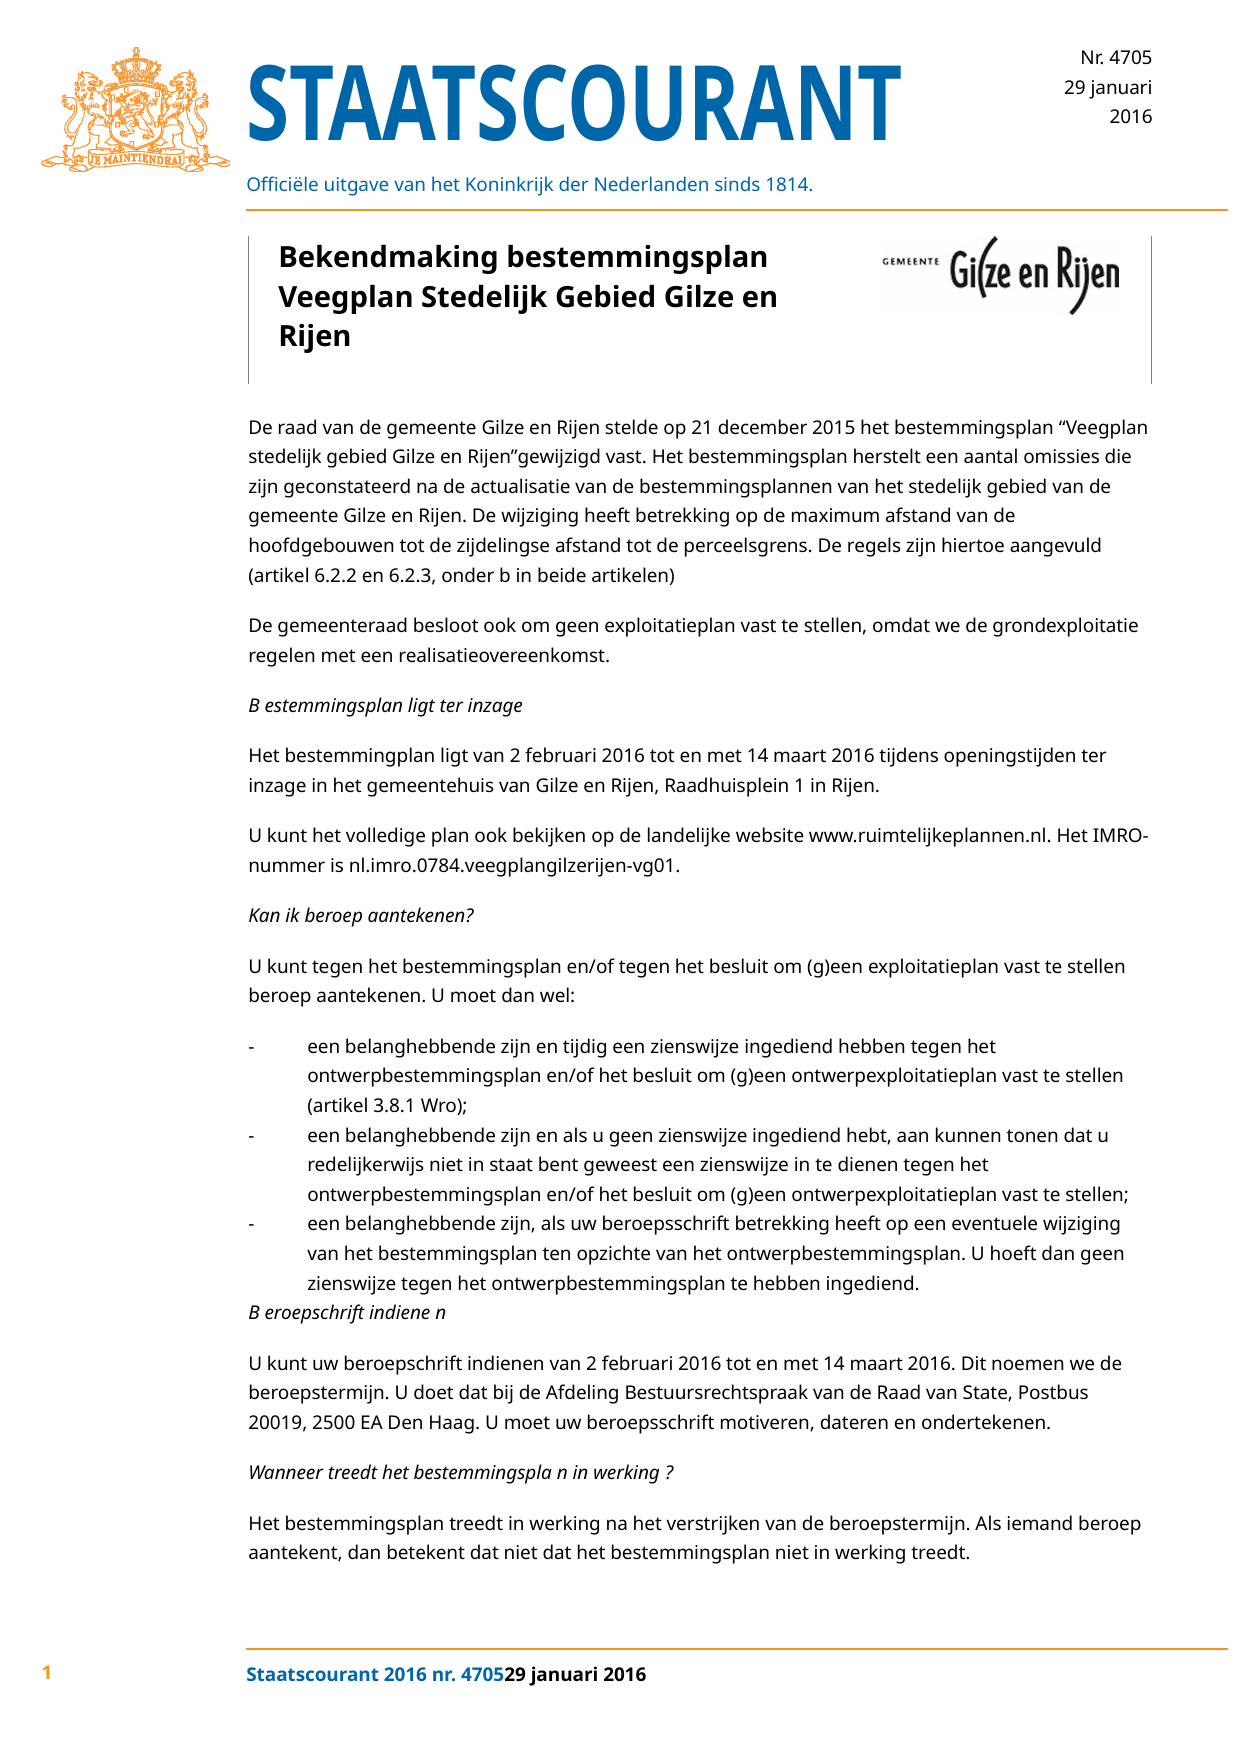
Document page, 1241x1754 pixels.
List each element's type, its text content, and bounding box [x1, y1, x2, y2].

table_header [850, 236, 1151, 384]
text U kunt uw beroepschrift indienen van 2 februari 2016 tot en met 14 maart 2016. Dit noemen we de beroepstermijn. U doet dat bij de Afdeling Bestuursrechtspraak van de Raad van State, Postbus 20019, 2500 EA Den Haag. U moet uw beroepsschrift motiveren, dateren en ondertekenen. [248, 1350, 1152, 1435]
picture [41, 47, 231, 172]
text Het bestemmingsplan treedt in werking na het verstrijken van de beroepstermijn. Als iemand beroep aantekent, dan betekent dat niet dat het bestemmingsplan niet in werking treedt. [248, 1510, 1152, 1565]
picture [882, 236, 1119, 315]
text U kunt het volledige plan ook bekijken op de landelijke website www.ruimtelijkeplannen.nl. Het IMRO-nummer is nl.imro.0784.veegplangilzerijen-vg01. [248, 823, 1152, 878]
text De raad van de gemeente Gilze en Rijen stelde op 21 december 2015 het bestemmingsplan “Veegplan stedelijk gebied Gilze en Rijen”gewijzigd vast. Het bestemmingsplan herstelt een aantal omissies die zijn geconstateerd na de actualisatie van de bestemmingsplannen van het stedelijk gebied van de gemeente Gilze en Rijen. De wijziging heeft betrekking op de maximum afstand van de hoofdgebouwen tot de zijdelingse afstand tot de perceelsgrens. De regels zijn hiertoe aangevuld (artikel 6.2.2 en 6.2.3, onder b in beide artikelen) [248, 414, 1152, 588]
list een belanghebbende zijn en als u geen zienswijze ingediend hebt, aan kunnen tonen dat u redelijkerwijs niet in staat bent geweest een zienswijze in te dienen tegen het ontwerpbestemmingsplan en/of het besluit om (g)een ontwerpexploitatieplan vast te stellen; [248, 1122, 1152, 1207]
text Wanneer treedt het bestemmingspla n in werking ? [248, 1459, 1152, 1485]
text Kan ik beroep aantekenen? [248, 903, 1152, 928]
text B eroepschrift indiene n [248, 1299, 1152, 1325]
list een belanghebbende zijn en tijdig een zienswijze ingediend hebben tegen het ontwerpbestemmingsplan en/of het besluit om (g)een ontwerpexploitatieplan vast te stellen (artikel 3.8.1 Wro); [248, 1033, 1152, 1118]
text B estemmingsplan ligt ter inzage [248, 692, 1152, 718]
text De gemeenteraad besloot ook om geen exploitatieplan vast te stellen, omdat we de grondexploitatie regelen met een realisatieovereenkomst. [248, 612, 1152, 668]
list een belanghebbende zijn, als uw beroepsschrift betrekking heeft op een eventuele wijziging van het bestemmingsplan ten opzichte van het ontwerpbestemmingsplan. U hoeft dan geen zienswijze tegen het ontwerpbestemmingsplan te hebben ingediend. [248, 1211, 1152, 1296]
table_header Bekendmaking bestemmingsplan Veegplan Stedelijk Gebied Gilze en Rijen [249, 236, 850, 384]
text U kunt tegen het bestemmingsplan en/of tegen het besluit om (g)een exploitatieplan vast te stellen beroep aantekenen. U moet dan wel: [248, 953, 1152, 1008]
text Het bestemmingplan ligt van 2 februari 2016 tot en met 14 maart 2016 tijdens openingstijden ter inzage in het gemeentehuis van Gilze en Rijen, Raadhuisplein 1 in Rijen. [248, 743, 1152, 798]
